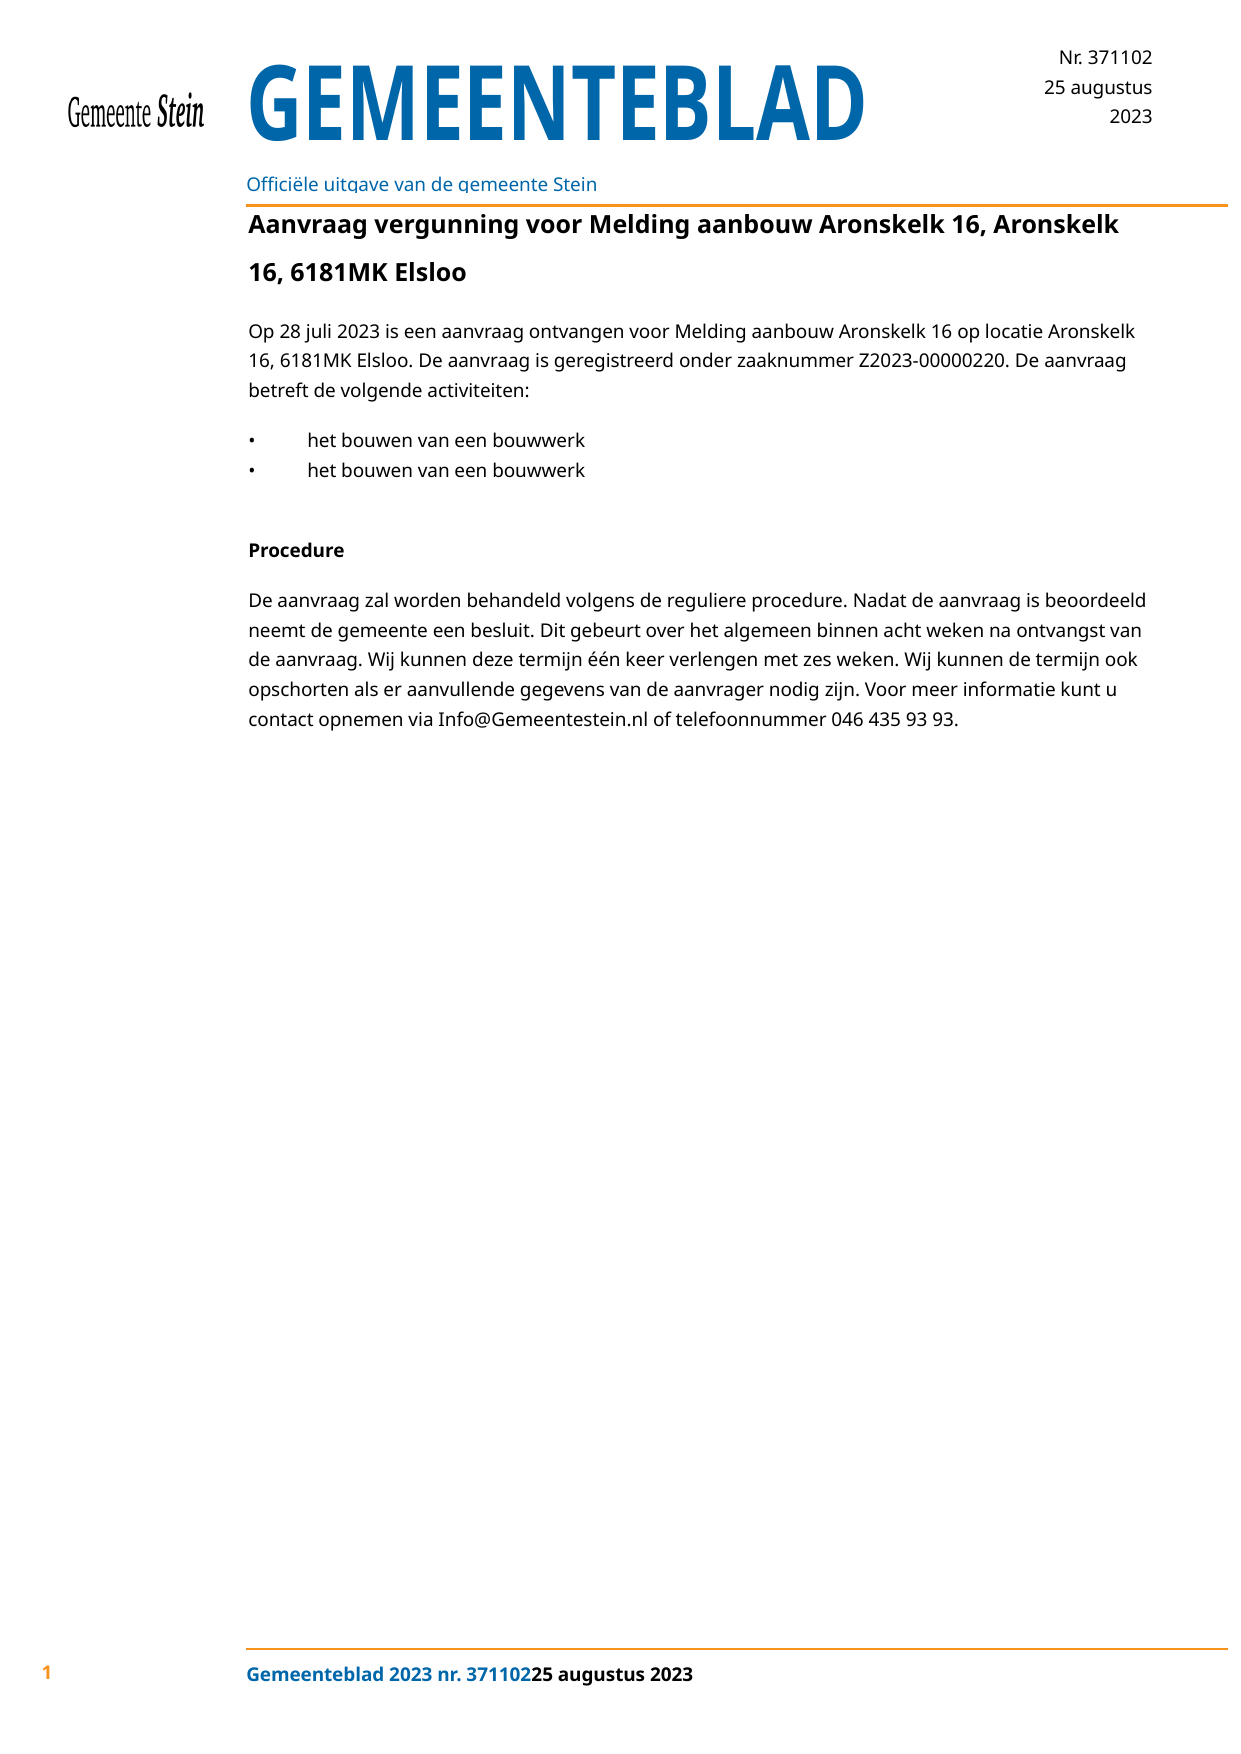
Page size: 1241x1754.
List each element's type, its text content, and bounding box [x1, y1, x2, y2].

text Procedure [248, 537, 1152, 563]
text De aanvraag zal worden behandeld volgens de reguliere procedure. Nadat de aanvraag is beoordeeld neemt de gemeente een besluit. Dit gebeurt over het algemeen binnen acht weken na ontvangst van de aanvraag. Wij kunnen deze termijn één keer verlengen met zes weken. Wij kunnen de termijn ook opschorten als er aanvullende gegevens van de aanvrager nodig zijn. Voor meer informatie kunt u contact opnemen via Info@Gemeentestein.nl of telefoonnummer 046 435 93 93. [248, 587, 1152, 732]
text Op 28 juli 2023 is een aanvraag ontvangen voor Melding aanbouw Aronskelk 16 op locatie Aronskelk 16, 6181MK Elsloo. De aanvraag is geregistreerd onder zaaknummer Z2023-00000220. De aanvraag betreft de volgende activiteiten: [248, 318, 1152, 403]
list het bouwen van een bouwwerk [248, 457, 1152, 483]
list het bouwen van een bouwwerk [248, 427, 1152, 453]
picture [41, 47, 231, 172]
text Aanvraag vergunning voor Melding aanbouw Aronskelk 16, Aronskelk 16, 6181MK Elsloo [248, 207, 1152, 288]
